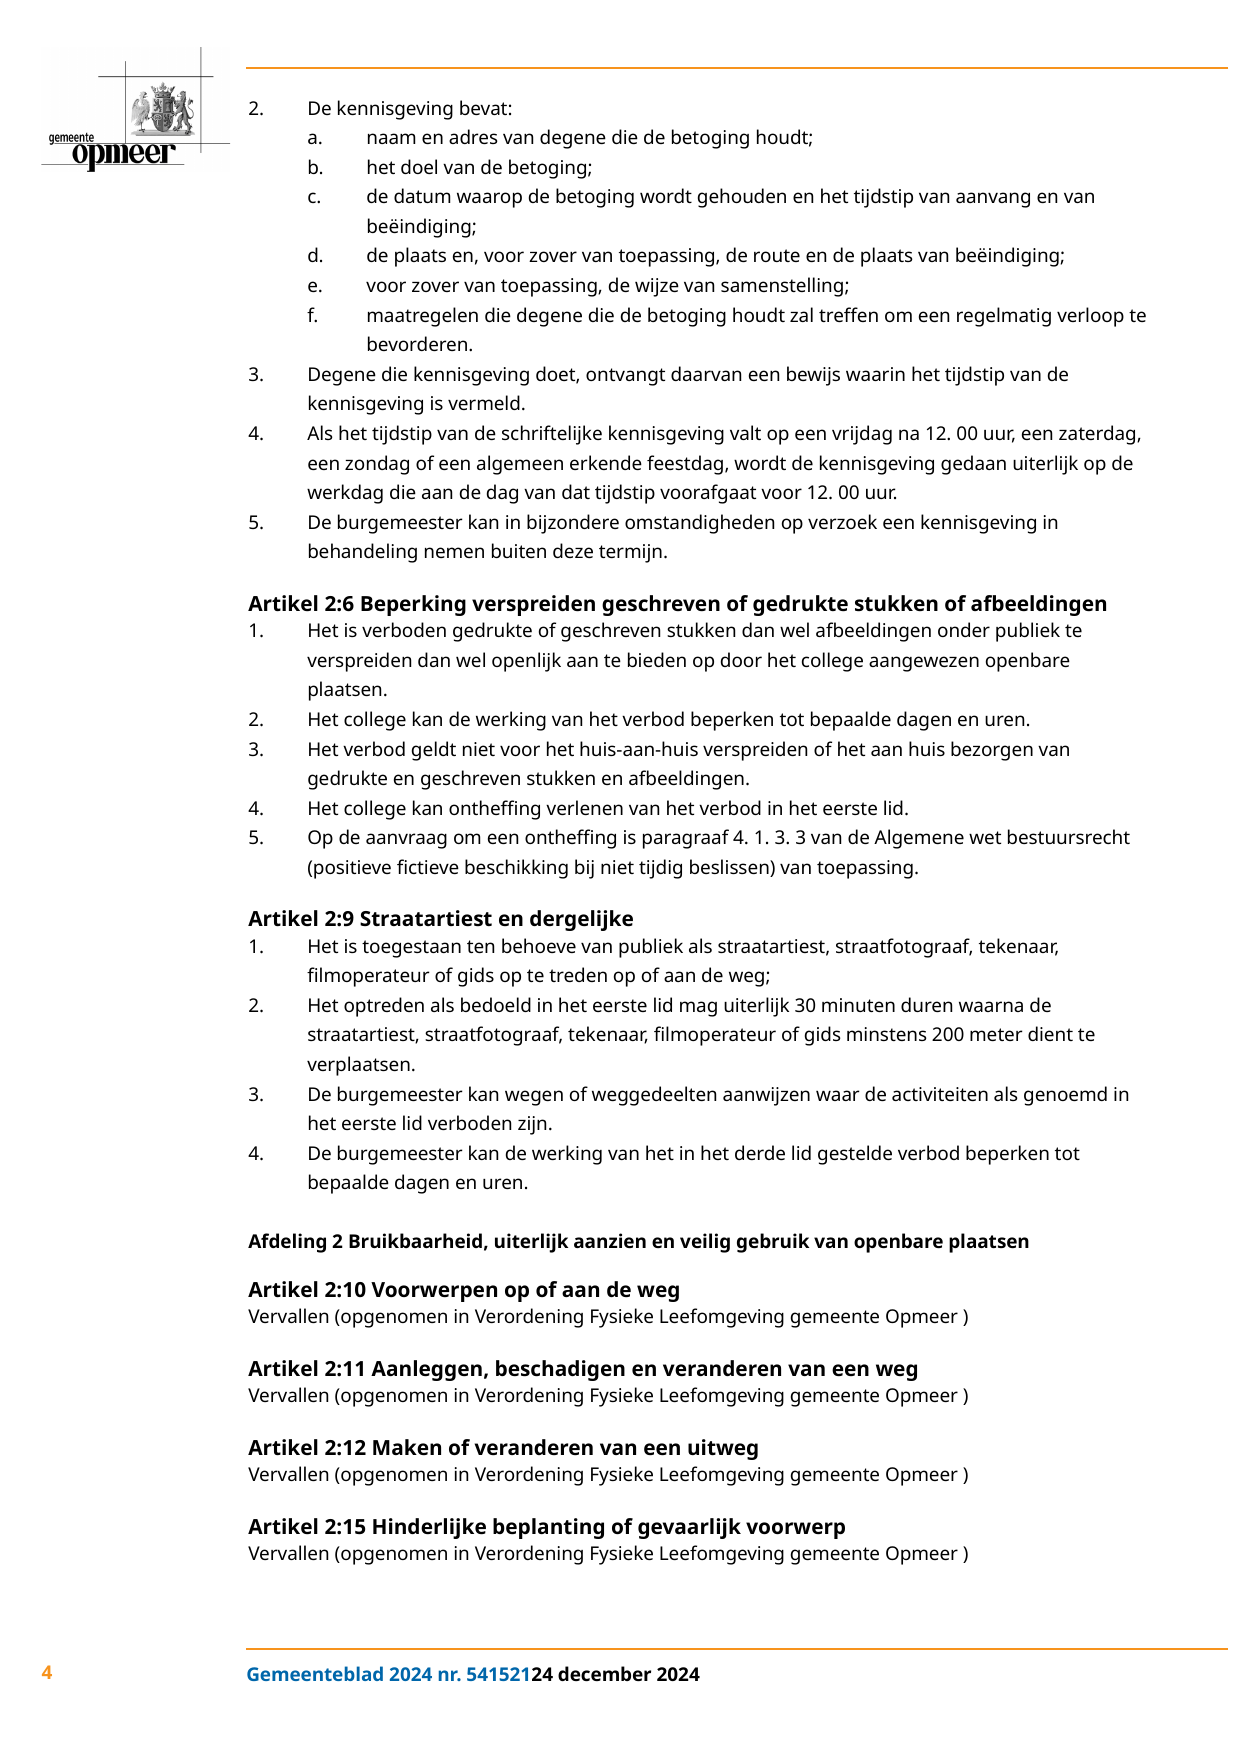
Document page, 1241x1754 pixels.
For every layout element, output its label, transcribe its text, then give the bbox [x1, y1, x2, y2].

text Vervallen (opgenomen in Verordening Fysieke Leefomgeving gemeente Opmeer ) [248, 1383, 1152, 1408]
text Vervallen (opgenomen in Verordening Fysieke Leefomgeving gemeente Opmeer ) [248, 1461, 1152, 1487]
text Vervallen (opgenomen in Verordening Fysieke Leefomgeving gemeente Opmeer ) [248, 1304, 1152, 1329]
list voor zover van toepassing, de wijze van samenstelling; [307, 272, 1152, 298]
list naam en adres van degene die de betoging houdt; [307, 124, 1152, 150]
list De burgemeester kan in bijzondere omstandigheden op verzoek een kennisgeving in behandeling nemen buiten deze termijn. [248, 509, 1152, 564]
list De burgemeester kan de werking van het in het derde lid gestelde verbod beperken tot bepaalde dagen en uren. [248, 1140, 1152, 1195]
text Artikel 2:15 Hinderlijke beplanting of gevaarlijk voorwerp [248, 1512, 1152, 1540]
list Het optreden als bedoeld in het eerste lid mag uiterlijk 30 minuten duren waarna de straatartiest, straatfotograaf, tekenaar, filmoperateur of gids minstens 200 meter dient te verplaatsen. [248, 992, 1152, 1077]
text Afdeling 2 Bruikbaarheid, uiterlijk aanzien en veilig gebruik van openbare plaatsen [248, 1229, 1152, 1254]
list Het verbod geldt niet voor het huis-aan-huis verspreiden of het aan huis bezorgen van gedrukte en geschreven stukken en afbeeldingen. [248, 736, 1152, 791]
picture [41, 47, 231, 172]
list de plaats en, voor zover van toepassing, de route en de plaats van beëindiging; [307, 243, 1152, 268]
list Het college kan de werking van het verbod beperken tot bepaalde dagen en uren. [248, 706, 1152, 732]
list Het is toegestaan ten behoeve van publiek als straatartiest, straatfotograaf, tekenaar, filmoperateur of gids op te treden op of aan de weg; [248, 933, 1152, 988]
list Het is verboden gedrukte of geschreven stukken dan wel afbeeldingen onder publiek te verspreiden dan wel openlijk aan te bieden op door het college aangewezen openbare plaatsen. [248, 617, 1152, 702]
list De kennisgeving bevat: [248, 95, 1152, 121]
list Het college kan ontheffing verlenen van het verbod in het eerste lid. [248, 795, 1152, 821]
list Op de aanvraag om een ontheffing is paragraaf 4. 1. 3. 3 van de Algemene wet bestuursrecht (positieve fictieve beschikking bij niet tijdig beslissen) van toepassing. [248, 824, 1152, 880]
text Artikel 2:12 Maken of veranderen van een uitweg [248, 1433, 1152, 1461]
list Als het tijdstip van de schriftelijke kennisgeving valt op een vrijdag na 12. 00 uur, een zaterdag, een zondag of een algemeen erkende feestdag, wordt de kennisgeving gedaan uiterlijk op de werkdag die aan de dag van dat tijdstip voorafgaat voor 12. 00 uur. [248, 420, 1152, 505]
list de datum waarop de betoging wordt gehouden en het tijdstip van aanvang en van beëindiging; [307, 183, 1152, 239]
text Vervallen (opgenomen in Verordening Fysieke Leefomgeving gemeente Opmeer ) [248, 1540, 1152, 1566]
text Artikel 2:6 Beperking verspreiden geschreven of gedrukte stukken of afbeeldingen [248, 589, 1152, 617]
text Artikel 2:11 Aanleggen, beschadigen en veranderen van een weg [248, 1354, 1152, 1383]
list Degene die kennisgeving doet, ontvangt daarvan een bewijs waarin het tijdstip van de kennisgeving is vermeld. [248, 361, 1152, 416]
list De burgemeester kan wegen of weggedeelten aanwijzen waar de activiteiten als genoemd in het eerste lid verboden zijn. [248, 1081, 1152, 1136]
list maatregelen die degene die de betoging houdt zal treffen om een regelmatig verloop te bevorderen. [307, 302, 1152, 357]
text Artikel 2:9 Straatartiest en dergelijke [248, 904, 1152, 933]
text Artikel 2:10 Voorwerpen op of aan de weg [248, 1275, 1152, 1304]
list het doel van de betoging; [307, 154, 1152, 180]
